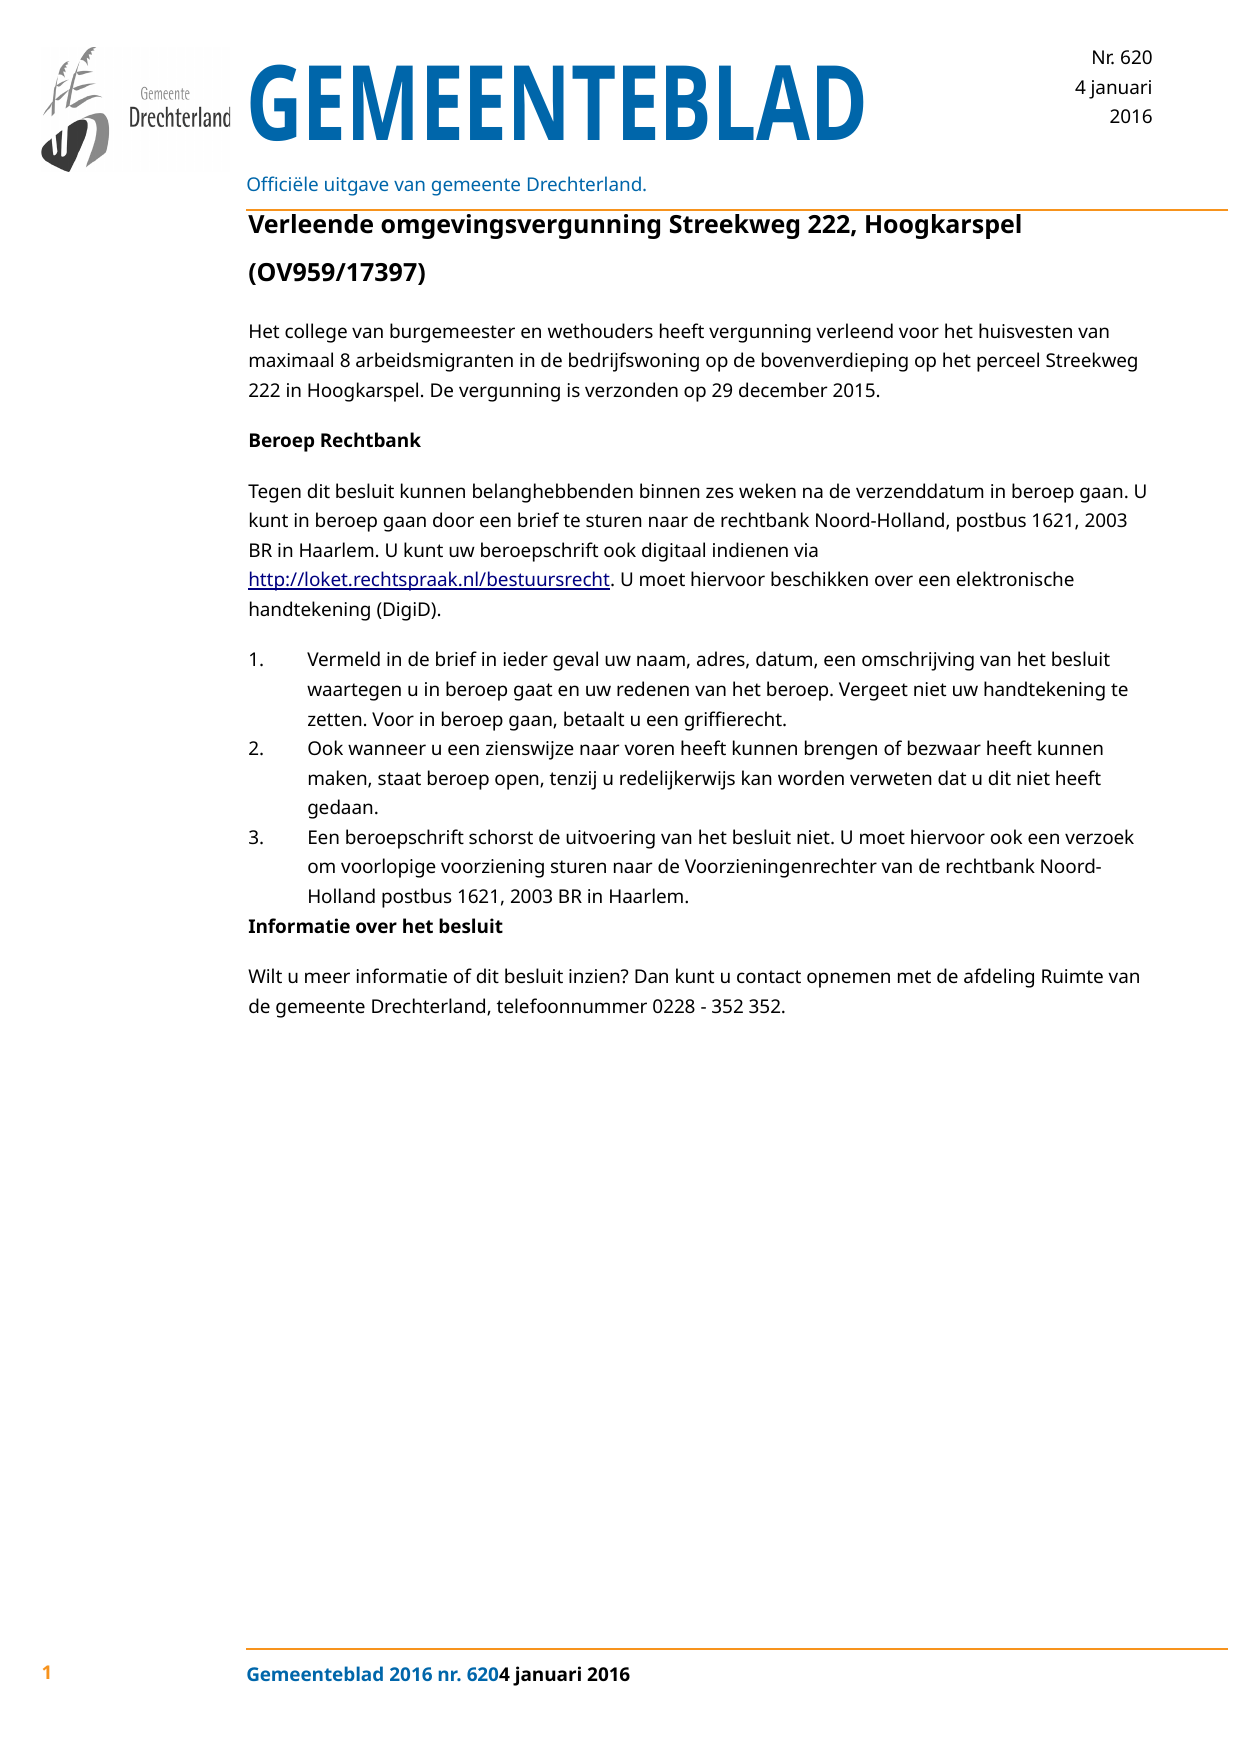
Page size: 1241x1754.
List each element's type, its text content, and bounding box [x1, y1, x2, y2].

text Beroep Rechtbank [248, 427, 1152, 453]
text Wilt u meer informatie of dit besluit inzien? Dan kunt u contact opnemen met de afdeling Ruimte van de gemeente Drechterland, telefoonnummer 0228 - 352 352. [248, 963, 1152, 1019]
text Tegen dit besluit kunnen belanghebbenden binnen zes weken na de verzenddatum in beroep gaan. U kunt in beroep gaan door een brief te sturen naar de rechtbank Noord-Holland, postbus 1621, 2003 BR in Haarlem. U kunt uw beroepschrift ook digitaal indienen via http://loket.rechtspraak.nl/bestuursrecht. U moet hiervoor beschikken over een elektronische handtekening (DigiD). [248, 478, 1152, 622]
picture [41, 47, 231, 172]
list Vermeld in de brief in ieder geval uw naam, adres, datum, een omschrijving van het besluit waartegen u in beroep gaat en uw redenen van het beroep. Vergeet niet uw handtekening te zetten. Voor in beroep gaan, betaalt u een griffierecht. [248, 647, 1152, 732]
list Een beroepschrift schorst de uitvoering van het besluit niet. U moet hiervoor ook een verzoek om voorlopige voorziening sturen naar de Voorzieningenrechter van de rechtbank Noord-Holland postbus 1621, 2003 BR in Haarlem. [248, 824, 1152, 909]
list Ook wanneer u een zienswijze naar voren heeft kunnen brengen of bezwaar heeft kunnen maken, staat beroep open, tenzij u redelijkerwijs kan worden verweten dat u dit niet heeft gedaan. [248, 735, 1152, 820]
text Het college van burgemeester en wethouders heeft vergunning verleend voor het huisvesten van maximaal 8 arbeidsmigranten in de bedrijfswoning op de bovenverdieping op het perceel Streekweg 222 in Hoogkarspel. De vergunning is verzonden op 29 december 2015. [248, 318, 1152, 403]
text Informatie over het besluit [248, 913, 1152, 939]
text Verleende omgevingsvergunning Streekweg 222, Hoogkarspel (OV959/17397) [248, 211, 1152, 288]
